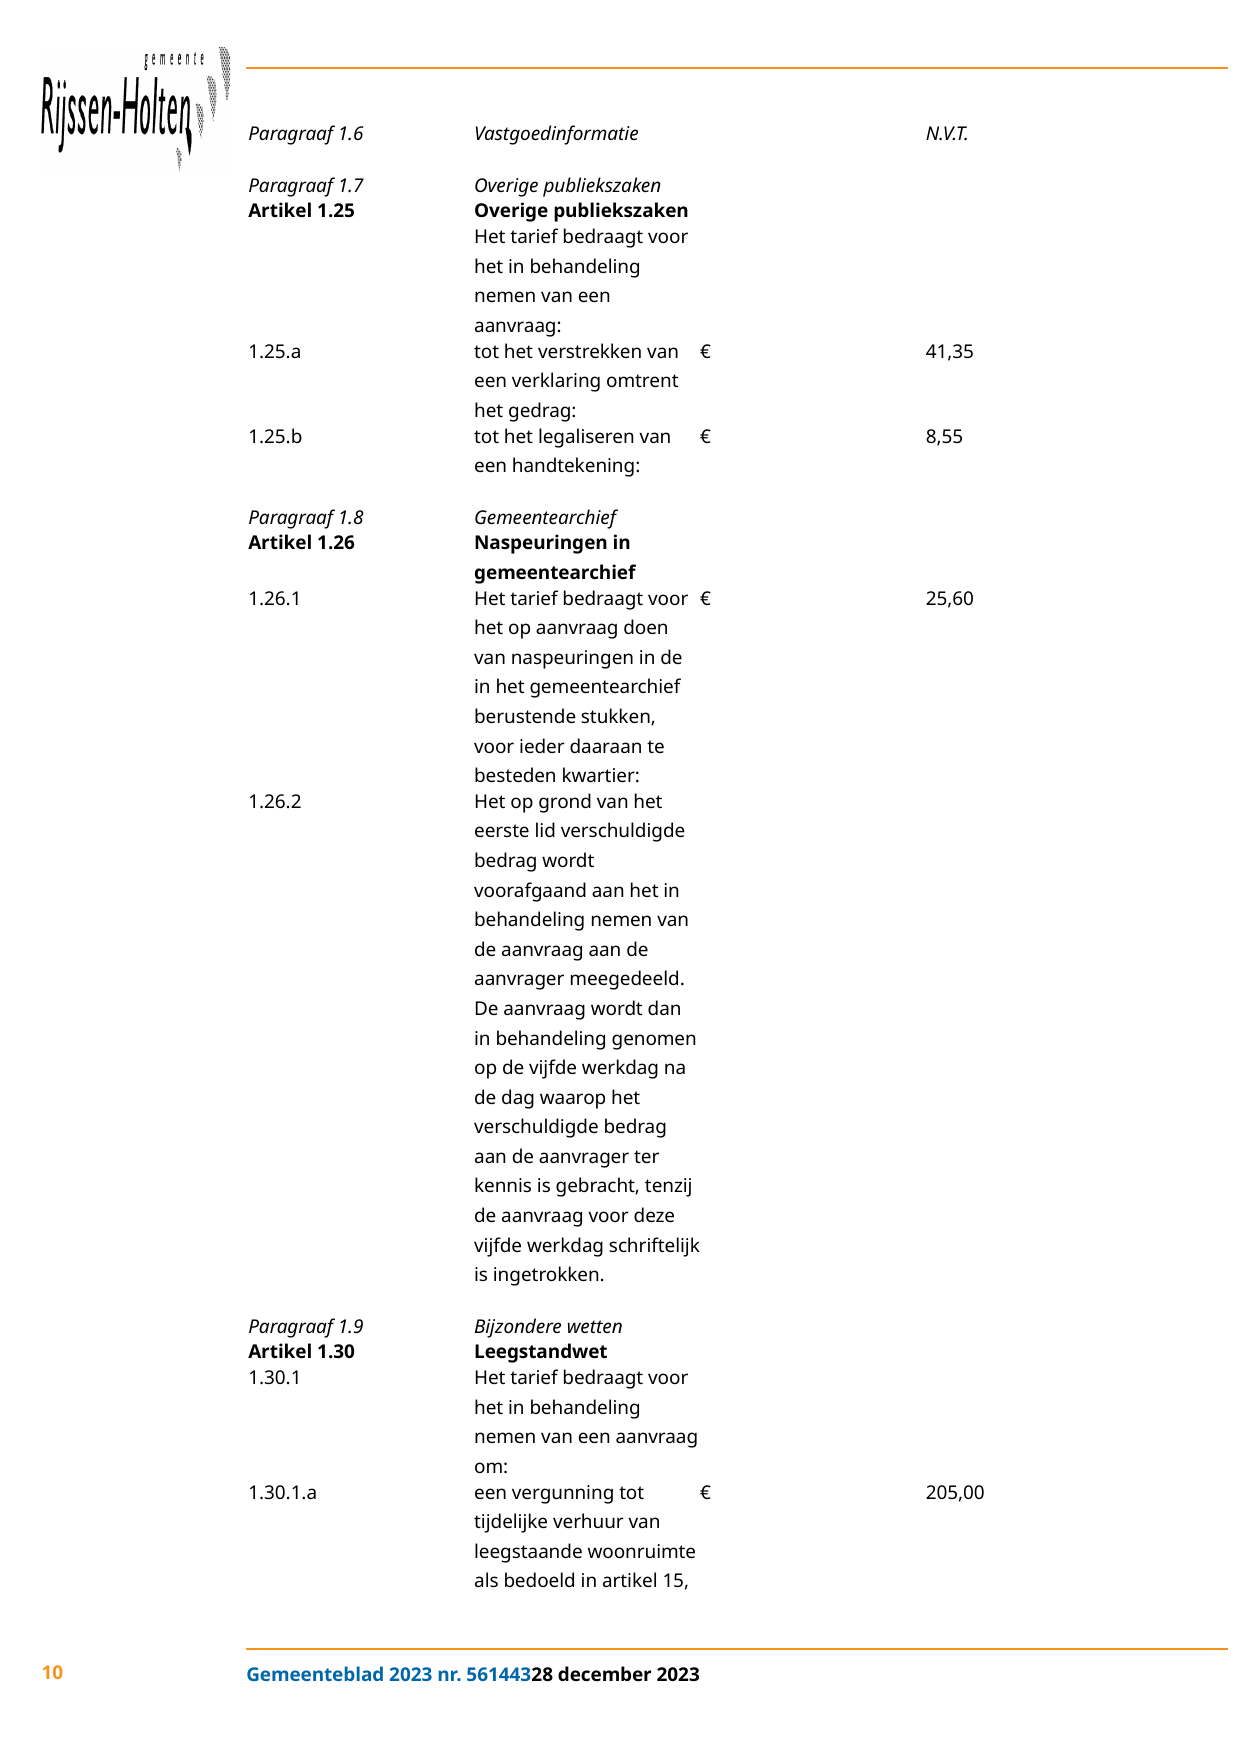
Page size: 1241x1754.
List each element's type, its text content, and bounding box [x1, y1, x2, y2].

table_cell [700, 198, 926, 223]
table_cell Artikel 1.25 [248, 198, 474, 223]
table_cell [248, 478, 474, 504]
table_cell Gemeentearchief [474, 504, 700, 529]
table_cell Artikel 1.26 [248, 530, 474, 585]
table_cell Het tarief bedraagt voor het op aanvraag doen van naspeuringen in de in het gemeentearchief berustende stukken, voor ieder daaraan te besteden kwartier: [474, 585, 700, 788]
table_cell [700, 146, 926, 172]
table_cell [926, 95, 1152, 121]
table_cell 41,35 [926, 338, 1152, 423]
table_cell tot het verstrekken van een verklaring omtrent het gedrag: [474, 338, 700, 423]
table_cell Overige publiekszaken [474, 198, 700, 223]
table_cell tot het legaliseren van een handtekening: [474, 423, 700, 478]
table_cell [926, 1339, 1152, 1364]
table_cell [926, 788, 1152, 1287]
table_cell [474, 146, 700, 172]
table_cell [248, 146, 474, 172]
table_cell [474, 95, 700, 121]
table_cell € [700, 423, 926, 478]
table_cell 1.26.1 [248, 585, 474, 788]
table_cell [474, 1287, 700, 1313]
table_cell [700, 95, 926, 121]
table_cell Bijzondere wetten [474, 1313, 700, 1339]
table_cell [926, 1287, 1152, 1313]
table_cell [700, 1339, 926, 1364]
table_cell 8,55 [926, 423, 1152, 478]
table_cell 1.30.1 [248, 1364, 474, 1479]
table_cell Paragraaf 1.8 [248, 504, 474, 529]
table_cell [700, 788, 926, 1287]
table_cell 25,60 [926, 585, 1152, 788]
table_cell [926, 146, 1152, 172]
table_cell [926, 478, 1152, 504]
table_cell Paragraaf 1.7 [248, 172, 474, 198]
table_cell [700, 224, 926, 338]
table_cell [700, 172, 926, 198]
table_cell [700, 504, 926, 529]
table_cell € [700, 338, 926, 423]
table_cell 1.26.2 [248, 788, 474, 1287]
table_cell [926, 1364, 1152, 1479]
table_cell € [700, 1479, 926, 1593]
table_cell [926, 1313, 1152, 1339]
table_cell [248, 95, 474, 121]
table_cell Naspeuringen in gemeentearchief [474, 530, 700, 585]
table_cell Het op grond van het eerste lid verschuldigde bedrag wordt voorafgaand aan het in behandeling nemen van de aanvraag aan de aanvrager meegedeeld. De aanvraag wordt dan in behandeling genomen op de vijfde werkdag na de dag waarop het verschuldigde bedrag aan de aanvrager ter kennis is gebracht, tenzij de aanvraag voor deze vijfde werkdag schriftelijk is ingetrokken. [474, 788, 700, 1287]
table_cell [926, 198, 1152, 223]
table_cell [700, 478, 926, 504]
table_cell 1.30.1.a [248, 1479, 474, 1593]
table_cell [700, 121, 926, 146]
table_cell [926, 504, 1152, 529]
table_cell 205,00 [926, 1479, 1152, 1593]
table_cell [926, 530, 1152, 585]
table_cell Vastgoedinformatie [474, 121, 700, 146]
table_cell [926, 172, 1152, 198]
table_cell Het tarief bedraagt voor het in behandeling nemen van een aanvraag: [474, 224, 700, 338]
table_cell [700, 1364, 926, 1479]
table_cell [926, 224, 1152, 338]
table_cell [700, 1313, 926, 1339]
table_cell [248, 1287, 474, 1313]
table_cell 1.25.a [248, 338, 474, 423]
table_cell Het tarief bedraagt voor het in behandeling nemen van een aanvraag om: [474, 1364, 700, 1479]
table_cell Artikel 1.30 [248, 1339, 474, 1364]
table_cell N.V.T. [926, 121, 1152, 146]
picture [41, 47, 231, 172]
table_cell [700, 1287, 926, 1313]
table_cell [474, 478, 700, 504]
table_cell Leegstandwet [474, 1339, 700, 1364]
table_cell Paragraaf 1.6 [248, 121, 474, 146]
table_cell [248, 224, 474, 338]
table_cell € [700, 585, 926, 788]
table_cell 1.25.b [248, 423, 474, 478]
table_cell [700, 530, 926, 585]
table_cell een vergunning tot tijdelijke verhuur van leegstaande woonruimte als bedoeld in artikel 15, [474, 1479, 700, 1593]
table_cell Paragraaf 1.9 [248, 1313, 474, 1339]
table_cell Overige publiekszaken [474, 172, 700, 198]
